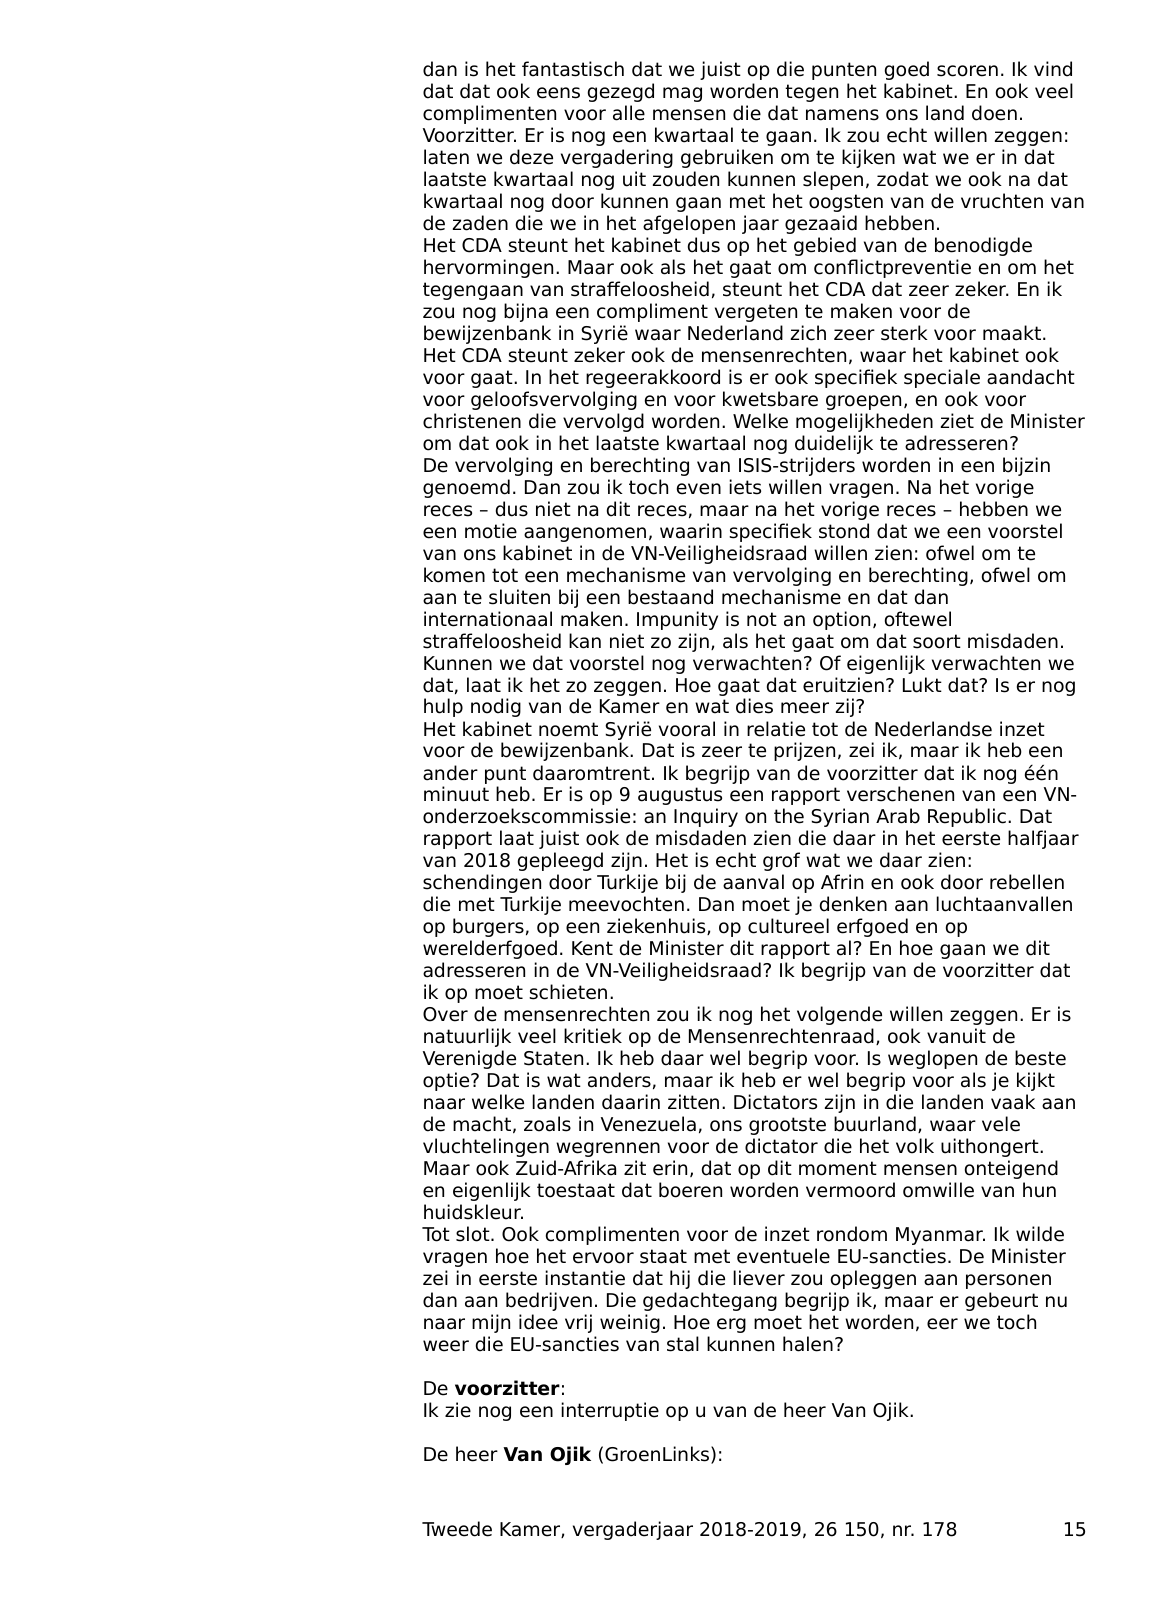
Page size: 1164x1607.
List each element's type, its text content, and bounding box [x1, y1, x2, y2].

text Voorzitter. Er is nog een kwartaal te gaan. Ik zou echt willen zeggen: laten we deze vergadering gebruiken om te kijken wat we er in dat laatste kwartaal nog uit zouden kunnen slepen, zodat we ook na dat kwartaal nog door kunnen gaan met het oogsten van de vruchten van de zaden die we in het afgelopen jaar gezaaid hebben. [422, 125, 1087, 235]
text dan is het fantastisch dat we juist op die punten goed scoren. Ik vind dat dat ook eens gezegd mag worden tegen het kabinet. En ook veel complimenten voor alle mensen die dat namens ons land doen. [422, 59, 1087, 125]
text Het CDA steunt het kabinet dus op het gebied van de benodigde hervormingen. Maar ook als het gaat om conflictpreventie en om het tegengaan van straffeloosheid, steunt het CDA dat zeer zeker. En ik zou nog bijna een compliment vergeten te maken voor de bewijzenbank in Syrië waar Nederland zich zeer sterk voor maakt. Het CDA steunt zeker ook de mensenrechten, waar het kabinet ook voor gaat. In het regeerakkoord is er ook specifiek speciale aandacht voor geloofsvervolging en voor kwetsbare groepen, en ook voor christenen die vervolgd worden. Welke mogelijkheden ziet de Minister om dat ook in het laatste kwartaal nog duidelijk te adresseren? [422, 235, 1087, 455]
text De vervolging en berechting van ISIS-strijders worden in een bijzin genoemd. Dan zou ik toch even iets willen vragen. Na het vorige reces – dus niet na dit reces, maar na het vorige reces – hebben we een motie aangenomen, waarin specifiek stond dat we een voorstel van ons kabinet in de VN-Veiligheidsraad willen zien: ofwel om te komen tot een mechanisme van vervolging en berechting, ofwel om aan te sluiten bij een bestaand mechanisme en dat dan internationaal maken. Impunity is not an option, oftewel straffeloosheid kan niet zo zijn, als het gaat om dat soort misdaden. Kunnen we dat voorstel nog verwachten? Of eigenlijk verwachten we dat, laat ik het zo zeggen. Hoe gaat dat eruitzien? Lukt dat? Is er nog hulp nodig van de Kamer en wat dies meer zij? [422, 455, 1087, 718]
text Tot slot. Ook complimenten voor de inzet rondom Myanmar. Ik wilde vragen hoe het ervoor staat met eventuele EU-sancties. De Minister zei in eerste instantie dat hij die liever zou opleggen aan personen dan aan bedrijven. Die gedachtegang begrijp ik, maar er gebeurt nu naar mijn idee vrij weinig. Hoe erg moet het worden, eer we toch weer die EU-sancties van stal kunnen halen? [422, 1224, 1087, 1356]
text De voorzitter: [422, 1378, 1087, 1400]
text Ik zie nog een interruptie op u van de heer Van Ojik. [422, 1400, 1087, 1422]
text De heer Van Ojik (GroenLinks): [422, 1444, 1087, 1466]
text Over de mensenrechten zou ik nog het volgende willen zeggen. Er is natuurlijk veel kritiek op de Mensenrechtenraad, ook vanuit de Verenigde Staten. Ik heb daar wel begrip voor. Is weglopen de beste optie? Dat is wat anders, maar ik heb er wel begrip voor als je kijkt naar welke landen daarin zitten. Dictators zijn in die landen vaak aan de macht, zoals in Venezuela, ons grootste buurland, waar vele vluchtelingen wegrennen voor de dictator die het volk uithongert. Maar ook Zuid-Afrika zit erin, dat op dit moment mensen onteigend en eigenlijk toestaat dat boeren worden vermoord omwille van hun huidskleur. [422, 1004, 1087, 1224]
text Het kabinet noemt Syrië vooral in relatie tot de Nederlandse inzet voor de bewijzenbank. Dat is zeer te prijzen, zei ik, maar ik heb een ander punt daaromtrent. Ik begrijp van de voorzitter dat ik nog één minuut heb. Er is op 9 augustus een rapport verschenen van een VN-onderzoekscommissie: an Inquiry on the Syrian Arab Republic. Dat rapport laat juist ook de misdaden zien die daar in het eerste halfjaar van 2018 gepleegd zijn. Het is echt grof wat we daar zien: schendingen door Turkije bij de aanval op Afrin en ook door rebellen die met Turkije meevochten. Dan moet je denken aan luchtaanvallen op burgers, op een ziekenhuis, op cultureel erfgoed en op werelderfgoed. Kent de Minister dit rapport al? En hoe gaan we dit adresseren in de VN-Veiligheidsraad? Ik begrijp van de voorzitter dat ik op moet schieten. [422, 718, 1087, 1004]
